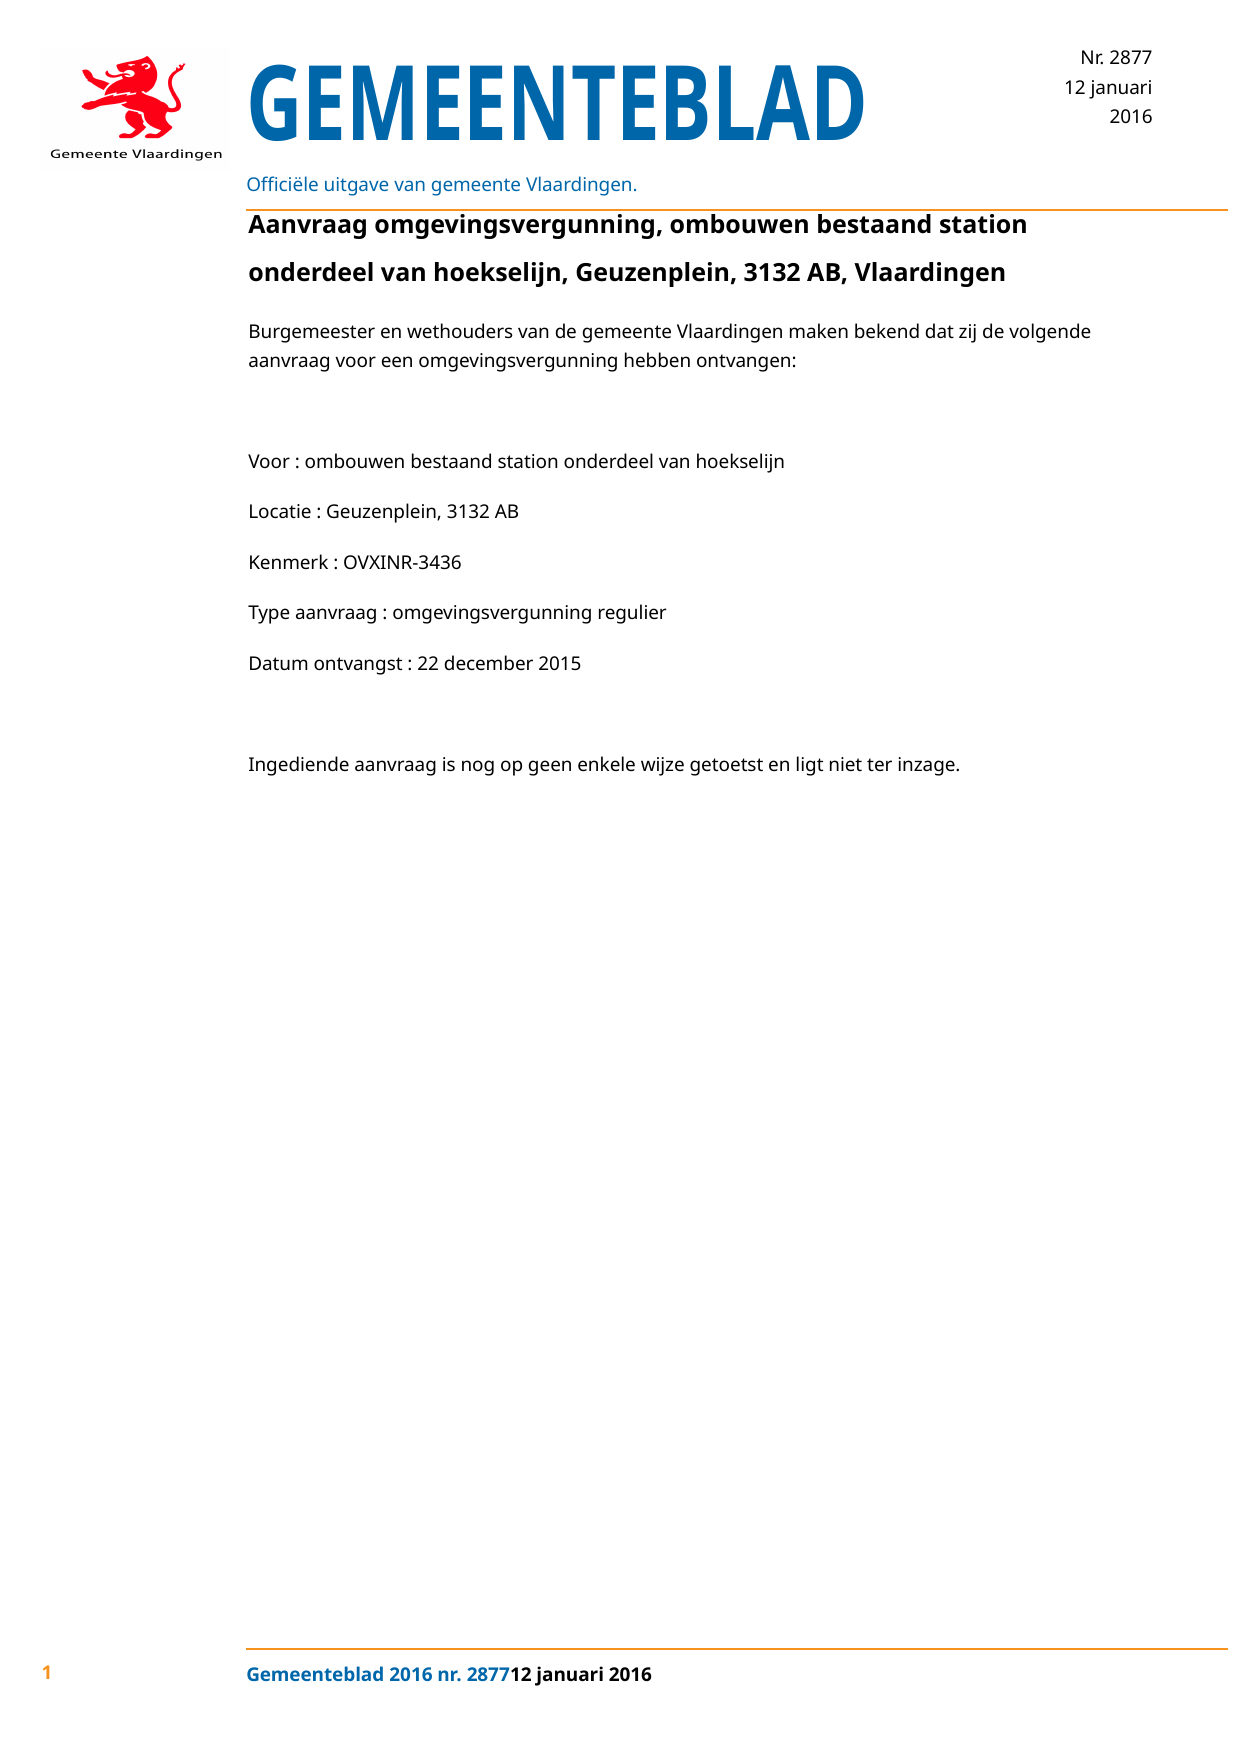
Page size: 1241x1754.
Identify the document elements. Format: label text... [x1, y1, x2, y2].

text Aanvraag omgevingsvergunning, ombouwen bestaand station onderdeel van hoekselijn, Geuzenplein, 3132 AB, Vlaardingen [248, 211, 1152, 288]
text Type aanvraag : omgevingsvergunning regulier [248, 599, 1152, 625]
text Burgemeester en wethouders van de gemeente Vlaardingen maken bekend dat zij de volgende aanvraag voor een omgevingsvergunning hebben ontvangen: [248, 318, 1152, 373]
text Kenmerk : OVXINR-3436 [248, 549, 1152, 575]
text Datum ontvangst : 22 december 2015 [248, 650, 1152, 676]
text Locatie : Geuzenplein, 3132 AB [248, 499, 1152, 524]
text Voor : ombouwen bestaand station onderdeel van hoekselijn [248, 448, 1152, 474]
text Ingediende aanvraag is nog op geen enkele wijze getoetst en ligt niet ter inzage. [248, 751, 1152, 777]
picture [41, 47, 231, 172]
